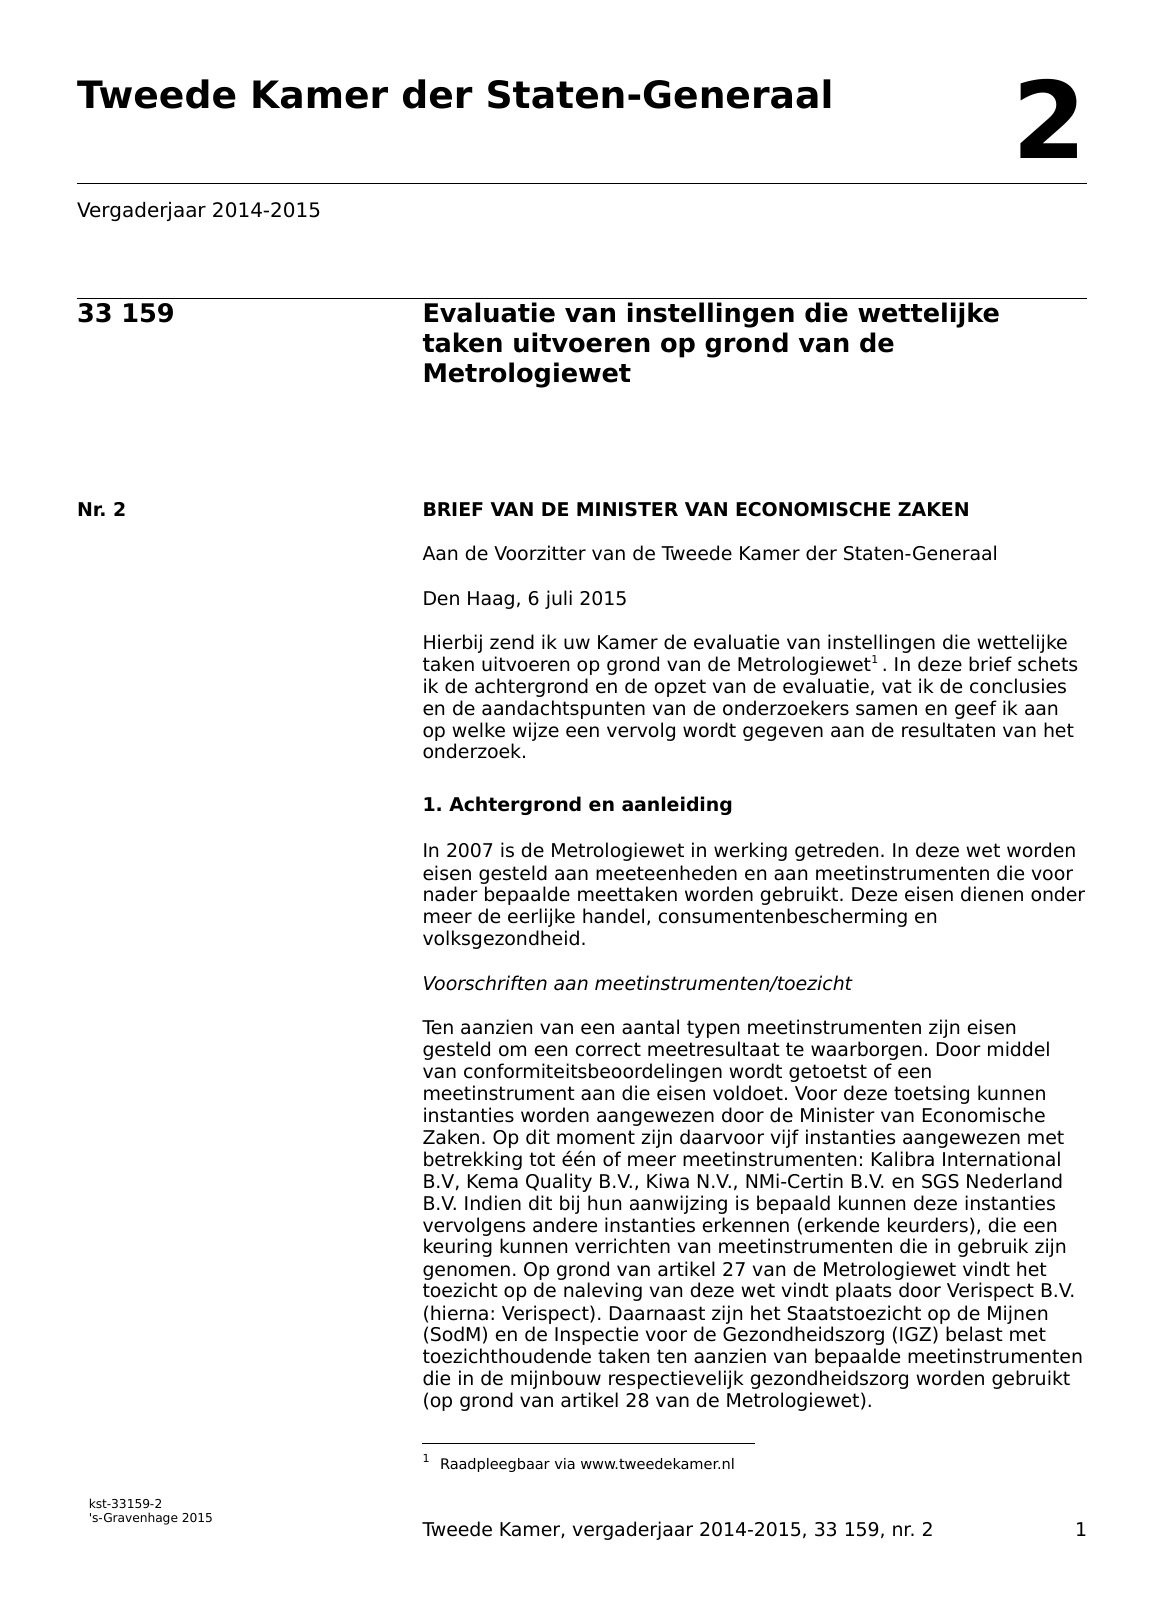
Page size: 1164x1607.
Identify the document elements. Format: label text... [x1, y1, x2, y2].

subtitle 33 159 Evaluatie van instellingen die wettelijke taken uitvoeren op grond van de Metrologiewet [77, 299, 1087, 388]
text 's-Gravenhage 2015 [88, 1511, 323, 1525]
subtitle Voorschriften aan meetinstrumenten/toezicht [422, 972, 1087, 994]
table_header 2 [886, 59, 1087, 183]
subtitle Nr. 2 BRIEF VAN DE MINISTER VAN ECONOMISCHE ZAKEN [77, 499, 1087, 521]
text Ten aanzien van een aantal typen meetinstrumenten zijn eisen gesteld om een correct meetresultaat te waarborgen. Door middel van conformiteitsbeoordelingen wordt getoetst of een meetinstrument aan die eisen voldoet. Voor deze toetsing kunnen instanties worden aangewezen door de Minister van Economische Zaken. Op dit moment zijn daarvoor vijf instanties aangewezen met betrekking tot één of meer meetinstrumenten: Kalibra International B.V, Kema Quality B.V., Kiwa N.V., NMi-Certin B.V. en SGS Nederland B.V. Indien dit bij hun aanwijzing is bepaald kunnen deze instanties vervolgens andere instanties erkennen (erkende keurders), die een keuring kunnen verrichten van meetinstrumenten die in gebruik zijn genomen. Op grond van artikel 27 van de Metrologiewet vindt het toezicht op de naleving van deze wet vindt plaats door Verispect B.V. (hierna: Verispect). Daarnaast zijn het Staatstoezicht op de Mijnen (SodM) en de Inspectie voor de Gezondheidszorg (IGZ) belast met toezichthoudende taken ten aanzien van bepaalde meetinstrumenten die in de mijnbouw respectievelijk gezondheidszorg worden gebruikt (op grond van artikel 28 van de Metrologiewet). [422, 1017, 1087, 1412]
table_header Tweede Kamer der Staten-Generaal [77, 59, 886, 183]
text Aan de Voorzitter van de Tweede Kamer der Staten-Generaal [422, 543, 1087, 565]
table_cell Vergaderjaar 2014-2015 [77, 184, 1087, 298]
text Den Haag, 6 juli 2015 [422, 587, 1087, 609]
text Hierbij zend ik uw Kamer de evaluatie van instellingen die wettelijke taken uitvoeren op grond van de Metrologiewet. In deze brief schets ik de achtergrond en de opzet van de evaluatie, vat ik de conclusies en de aandachtspunten van de onderzoekers samen en geef ik aan op welke wijze een vervolg wordt gegeven aan de resultaten van het onderzoek. [422, 632, 1087, 763]
text kst-33159-2 [88, 1497, 323, 1511]
subtitle 1. Achtergrond en aanleiding [422, 793, 1087, 815]
text In 2007 is de Metrologiewet in werking getreden. In deze wet worden eisen gesteld aan meeteenheden en aan meetinstrumenten die voor nader bepaalde meettaken worden gebruikt. Deze eisen dienen onder meer de eerlijke handel, consumentenbescherming en volksgezondheid. [422, 840, 1087, 950]
text Raadpleegbaar via www.tweedekamer.nl [422, 1452, 1087, 1474]
